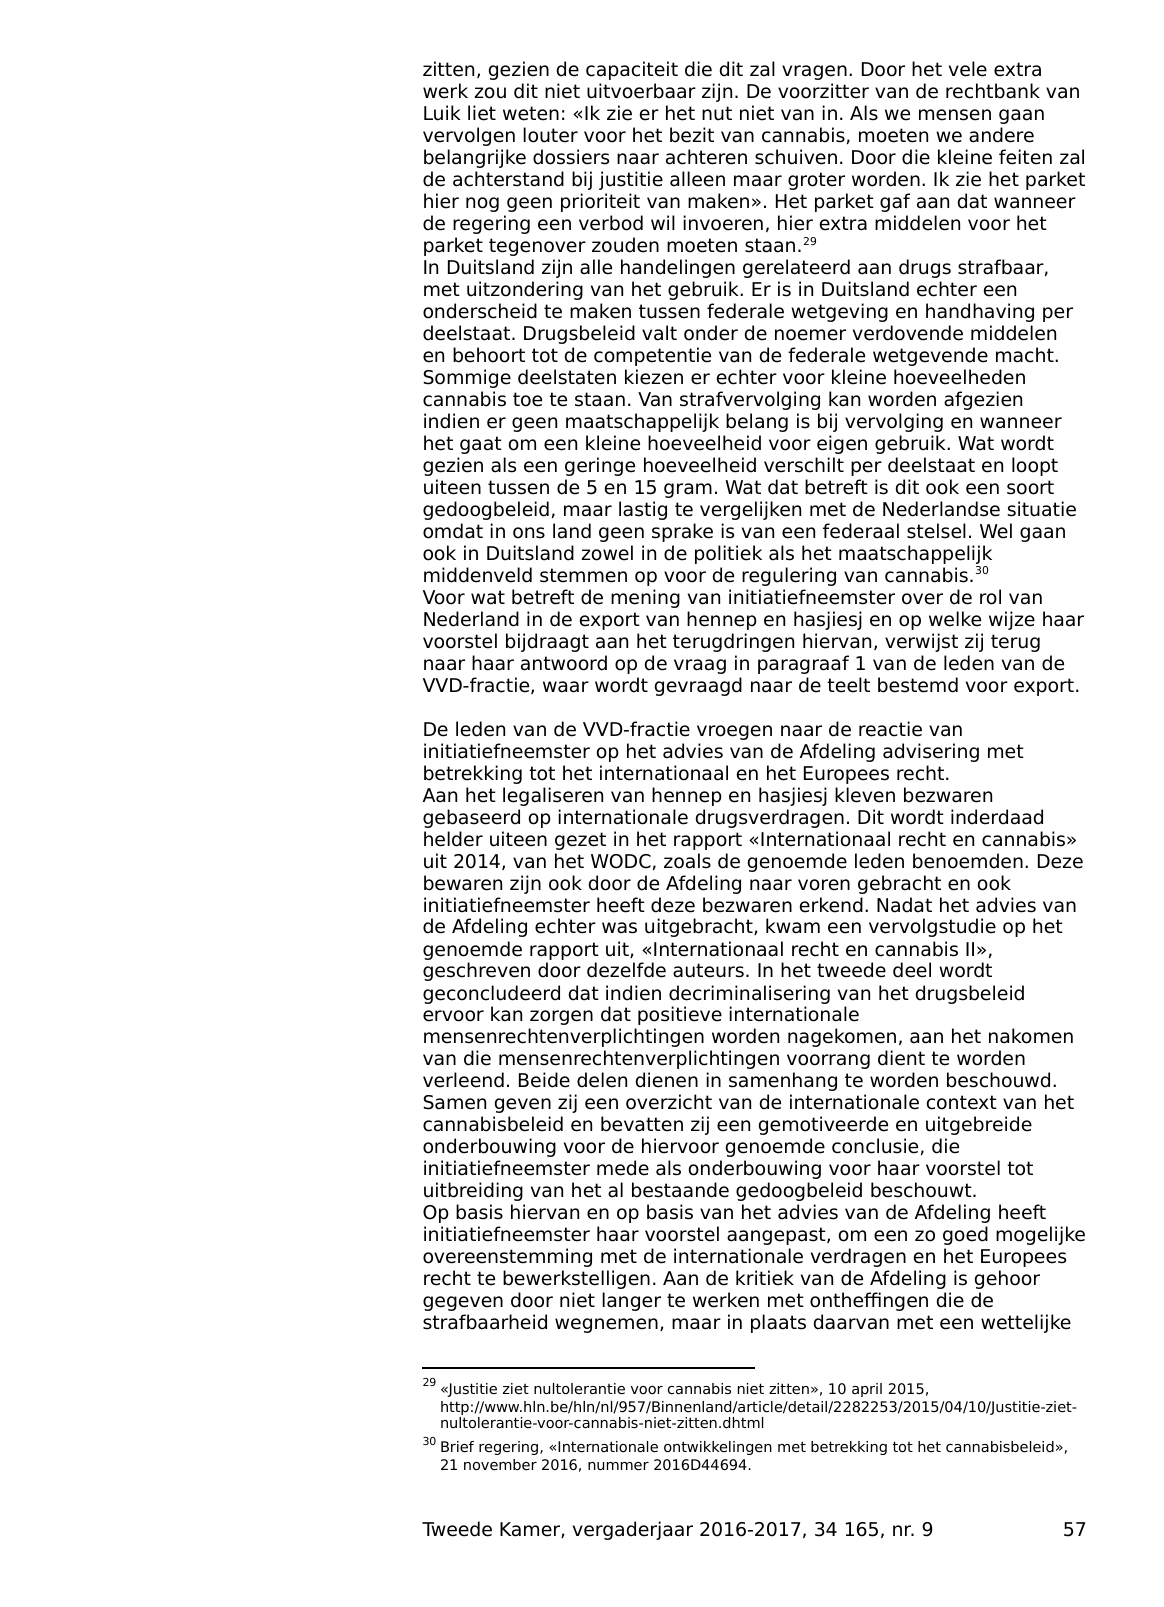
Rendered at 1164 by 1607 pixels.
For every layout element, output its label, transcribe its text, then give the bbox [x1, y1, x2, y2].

text Brief regering, «Internationale ontwikkelingen met betrekking tot het cannabisbeleid», 21 november 2016, nummer 2016D44694. [422, 1435, 1087, 1474]
text In Duitsland zijn alle handelingen gerelateerd aan drugs strafbaar, met uitzondering van het gebruik. Er is in Duitsland echter een onderscheid te maken tussen federale wetgeving en handhaving per deelstaat. Drugsbeleid valt onder de noemer verdovende middelen en behoort tot de competentie van de federale wetgevende macht. Sommige deelstaten kiezen er echter voor kleine hoeveelheden cannabis toe te staan. Van strafvervolging kan worden afgezien indien er geen maatschappelijk belang is bij vervolging en wanneer het gaat om een kleine hoeveelheid voor eigen gebruik. Wat wordt gezien als een geringe hoeveelheid verschilt per deelstaat en loopt uiteen tussen de 5 en 15 gram. Wat dat betreft is dit ook een soort gedoogbeleid, maar lastig te vergelijken met de Nederlandse situatie omdat in ons land geen sprake is van een federaal stelsel. Wel gaan ook in Duitsland zowel in de politiek als het maatschappelijk middenveld stemmen op voor de regulering van cannabis. [422, 257, 1087, 587]
text De leden van de VVD-fractie vroegen naar de reactie van initiatiefneemster op het advies van de Afdeling advisering met betrekking tot het internationaal en het Europees recht. [422, 719, 1087, 784]
text zitten, gezien de capaciteit die dit zal vragen. Door het vele extra werk zou dit niet uitvoerbaar zijn. De voorzitter van de rechtbank van Luik liet weten: «Ik zie er het nut niet van in. Als we mensen gaan vervolgen louter voor het bezit van cannabis, moeten we andere belangrijke dossiers naar achteren schuiven. Door die kleine feiten zal de achterstand bij justitie alleen maar groter worden. Ik zie het parket hier nog geen prioriteit van maken». Het parket gaf aan dat wanneer de regering een verbod wil invoeren, hier extra middelen voor het parket tegenover zouden moeten staan. [422, 59, 1087, 257]
text Op basis hiervan en op basis van het advies van de Afdeling heeft initiatiefneemster haar voorstel aangepast, om een zo goed mogelijke overeenstemming met de internationale verdragen en het Europees recht te bewerkstelligen. Aan de kritiek van de Afdeling is gehoor gegeven door niet langer te werken met ontheffingen die de strafbaarheid wegnemen, maar in plaats daarvan met een wettelijke [422, 1202, 1087, 1334]
text «Justitie ziet nultolerantie voor cannabis niet zitten», 10 april 2015, http://www.hln.be/hln/nl/957/Binnenland/article/detail/2282253/2015/04/10/Justitie-ziet-nultolerantie-voor-cannabis-niet-zitten.dhtml [422, 1377, 1087, 1432]
text Aan het legaliseren van hennep en hasjiesj kleven bezwaren gebaseerd op internationale drugsverdragen. Dit wordt inderdaad helder uiteen gezet in het rapport «Internationaal recht en cannabis» uit 2014, van het WODC, zoals de genoemde leden benoemden. Deze bewaren zijn ook door de Afdeling naar voren gebracht en ook initiatiefneemster heeft deze bezwaren erkend. Nadat het advies van de Afdeling echter was uitgebracht, kwam een vervolgstudie op het genoemde rapport uit, «Internationaal recht en cannabis II», geschreven door dezelfde auteurs. In het tweede deel wordt geconcludeerd dat indien decriminalisering van het drugsbeleid ervoor kan zorgen dat positieve internationale mensenrechtenverplichtingen worden nagekomen, aan het nakomen van die mensenrechtenverplichtingen voorrang dient te worden verleend. Beide delen dienen in samenhang te worden beschouwd. Samen geven zij een overzicht van de internationale context van het cannabisbeleid en bevatten zij een gemotiveerde en uitgebreide onderbouwing voor de hiervoor genoemde conclusie, die initiatiefneemster mede als onderbouwing voor haar voorstel tot uitbreiding van het al bestaande gedoogbeleid beschouwt. [422, 784, 1087, 1202]
text Voor wat betreft de mening van initiatiefneemster over de rol van Nederland in de export van hennep en hasjiesj en op welke wijze haar voorstel bijdraagt aan het terugdringen hiervan, verwijst zij terug naar haar antwoord op de vraag in paragraaf 1 van de leden van de VVD-fractie, waar wordt gevraagd naar de teelt bestemd voor export. [422, 587, 1087, 696]
